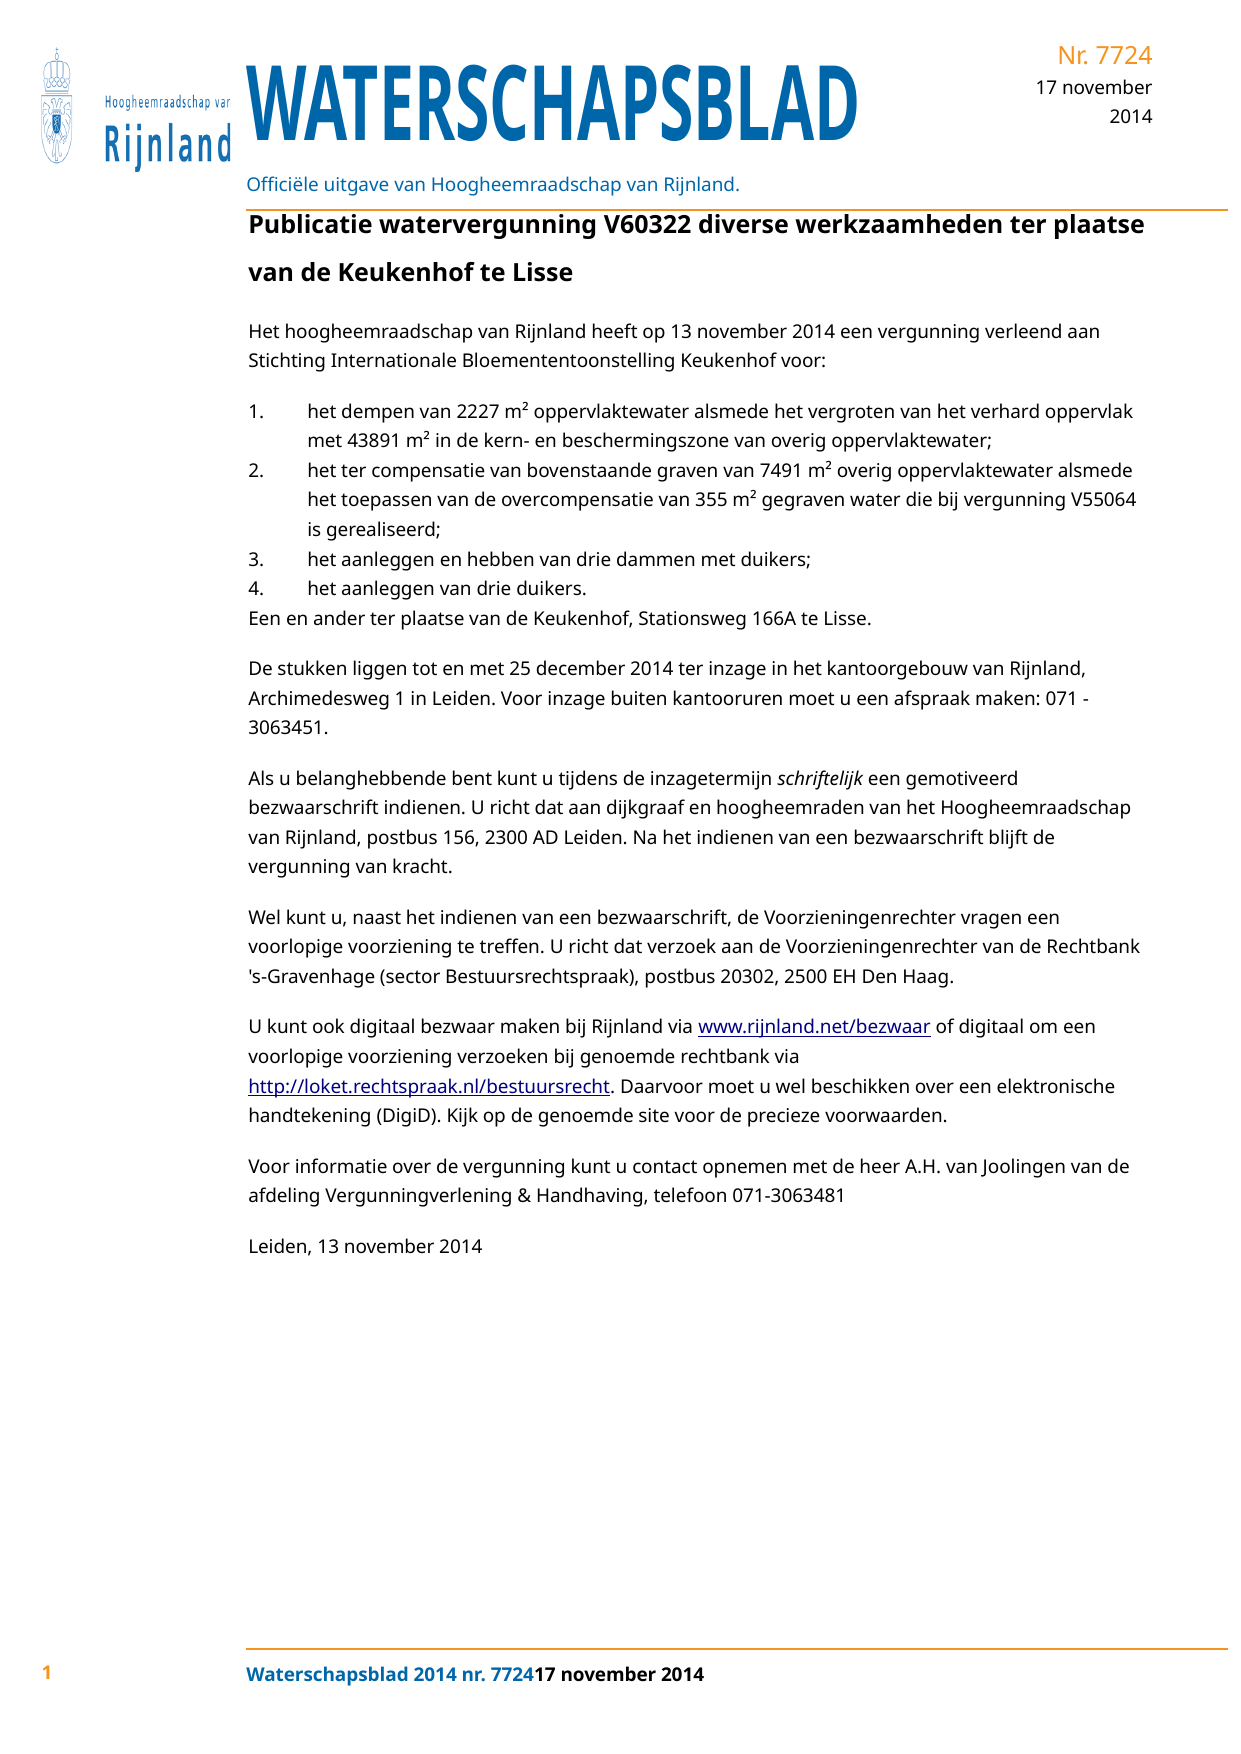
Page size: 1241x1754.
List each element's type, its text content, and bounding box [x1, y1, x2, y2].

text Als u belanghebbende bent kunt u tijdens de inzagetermijn schriftelijk een gemotiveerd bezwaarschrift indienen. U richt dat aan dijkgraaf en hoogheemraden van het Hoogheemraadschap van Rijnland, postbus 156, 2300 AD Leiden. Na het indienen van een bezwaarschrift blijft de vergunning van kracht. [248, 765, 1152, 879]
list het dempen van 2227 m² oppervlaktewater alsmede het vergroten van het verhard oppervlak met 43891 m² in de kern- en beschermingszone van overig oppervlaktewater; [248, 398, 1152, 453]
text Wel kunt u, naast het indienen van een bezwaarschrift, de Voorzieningenrechter vragen een voorlopige voorziening te treffen. U richt dat verzoek aan de Voorzieningenrechter van de Rechtbank 's-Gravenhage (sector Bestuursrechtspraak), postbus 20302, 2500 EH Den Haag. [248, 904, 1152, 989]
text Publicatie watervergunning V60322 diverse werkzaamheden ter plaatse van de Keukenhof te Lisse [248, 211, 1152, 288]
list het aanleggen en hebben van drie dammen met duikers; [248, 546, 1152, 572]
picture [41, 47, 231, 172]
text De stukken liggen tot en met 25 december 2014 ter inzage in het kantoorgebouw van Rijnland, Archimedesweg 1 in Leiden. Voor inzage buiten kantooruren moet u een afspraak maken: 071 - 3063451. [248, 655, 1152, 740]
text Het hoogheemraadschap van Rijnland heeft op 13 november 2014 een vergunning verleend aan Stichting Internationale Bloemententoonstelling Keukenhof voor: [248, 318, 1152, 373]
text Een en ander ter plaatse van de Keukenhof, Stationsweg 166A te Lisse. [248, 605, 1152, 631]
text U kunt ook digitaal bezwaar maken bij Rijnland via www.rijnland.net/bezwaar of digitaal om een voorlopige voorziening verzoeken bij genoemde rechtbank via http://loket.rechtspraak.nl/bestuursrecht. Daarvoor moet u wel beschikken over een elektronische handtekening (DigiD). Kijk op de genoemde site voor de precieze voorwaarden. [248, 1014, 1152, 1128]
list het ter compensatie van bovenstaande graven van 7491 m² overig oppervlaktewater alsmede het toepassen van de overcompensatie van 355 m² gegraven water die bij vergunning V55064 is gerealiseerd; [248, 457, 1152, 542]
text Voor informatie over de vergunning kunt u contact opnemen met de heer A.H. van Joolingen van de afdeling Vergunningverlening & Handhaving, telefoon 071-3063481 [248, 1153, 1152, 1208]
text Leiden, 13 november 2014 [248, 1233, 1152, 1259]
list het aanleggen van drie duikers. [248, 575, 1152, 601]
